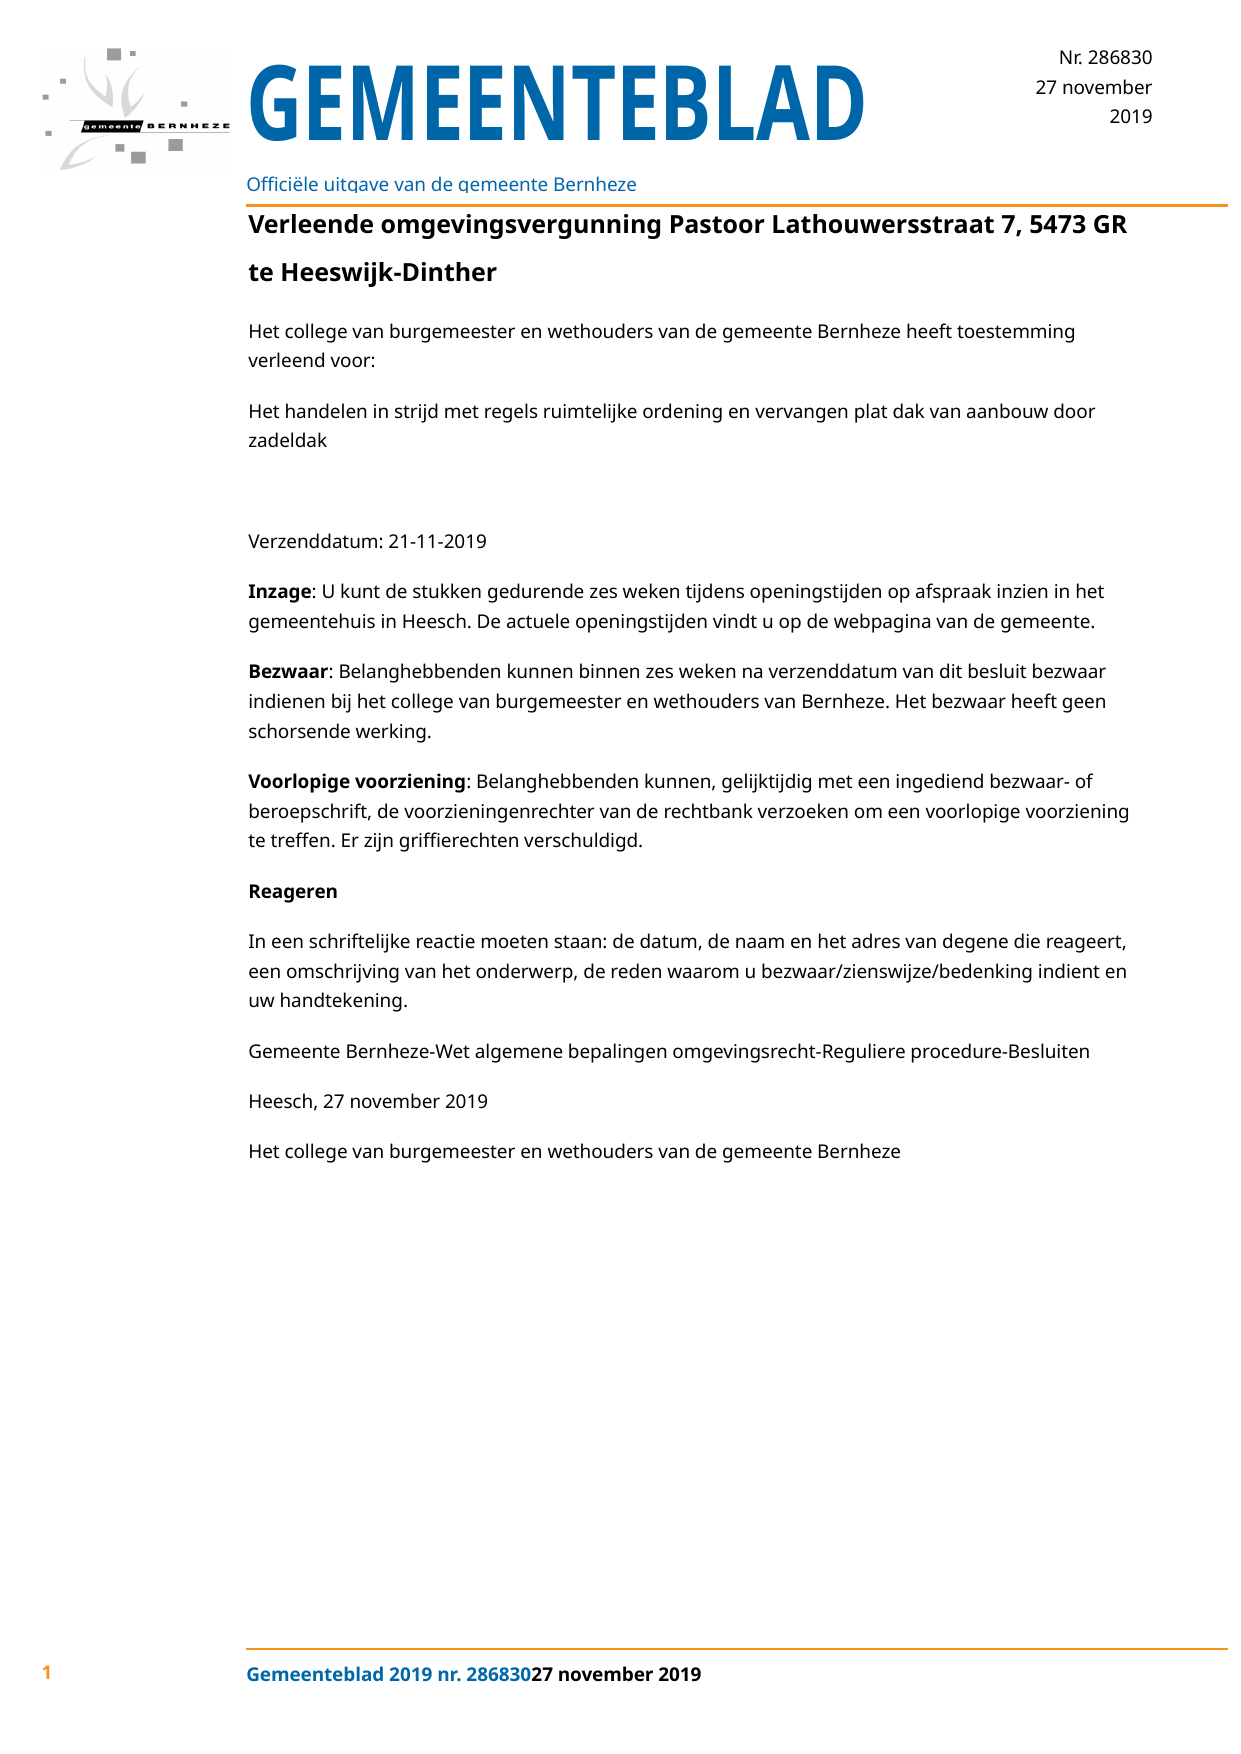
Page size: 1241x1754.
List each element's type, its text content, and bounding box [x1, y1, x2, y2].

text In een schriftelijke reactie moeten staan: de datum, de naam en het adres van degene die reageert, een omschrijving van het onderwerp, de reden waarom u bezwaar/zienswijze/bedenking indient en uw handtekening. [248, 928, 1152, 1013]
text Gemeente Bernheze-Wet algemene bepalingen omgevingsrecht-Reguliere procedure-Besluiten [248, 1038, 1152, 1064]
text Heesch, 27 november 2019 [248, 1088, 1152, 1114]
picture [41, 47, 231, 172]
text Bezwaar: Belanghebbenden kunnen binnen zes weken na verzenddatum van dit besluit bezwaar indienen bij het college van burgemeester en wethouders van Bernheze. Het bezwaar heeft geen schorsende werking. [248, 659, 1152, 744]
text Inzage: U kunt de stukken gedurende zes weken tijdens openingstijden op afspraak inzien in het gemeentehuis in Heesch. De actuele openingstijden vindt u op de webpagina van de gemeente. [248, 579, 1152, 634]
text Het handelen in strijd met regels ruimtelijke ordening en vervangen plat dak van aanbouw door zadeldak [248, 398, 1152, 453]
text Het college van burgemeester en wethouders van de gemeente Bernheze [248, 1139, 1152, 1164]
text Verzenddatum: 21-11-2019 [248, 528, 1152, 554]
text Voorlopige voorziening: Belanghebbenden kunnen, gelijktijdig met een ingediend bezwaar- of beroepschrift, de voorzieningenrechter van de rechtbank verzoeken om een voorlopige voorziening te treffen. Er zijn griffierechten verschuldigd. [248, 768, 1152, 853]
text Het college van burgemeester en wethouders van de gemeente Bernheze heeft toestemming verleend voor: [248, 318, 1152, 373]
text Verleende omgevingsvergunning Pastoor Lathouwersstraat 7, 5473 GR te Heeswijk-Dinther [248, 207, 1152, 288]
text Reageren [248, 878, 1152, 904]
